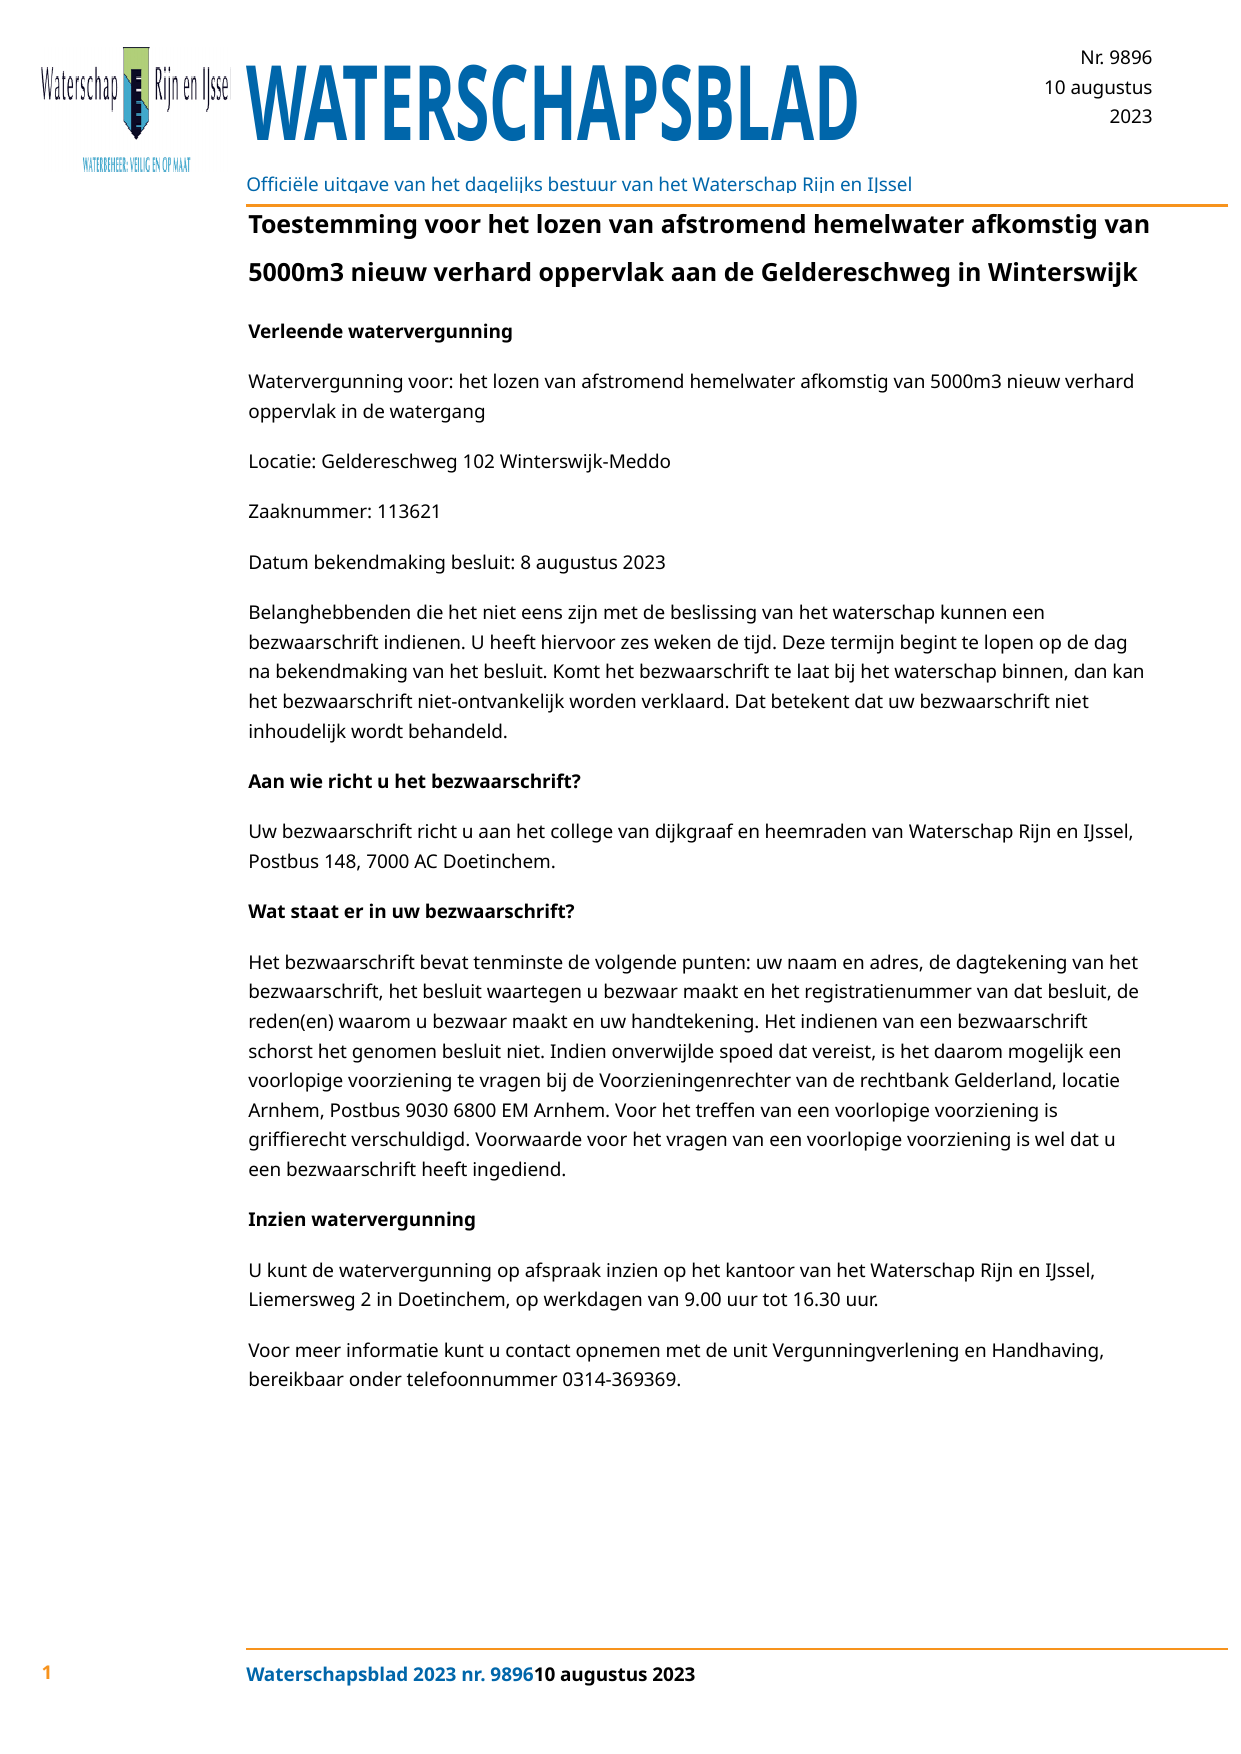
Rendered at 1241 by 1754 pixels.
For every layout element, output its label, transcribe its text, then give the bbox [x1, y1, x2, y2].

picture [41, 47, 231, 172]
text Locatie: Geldereschweg 102 Winterswijk-Meddo [248, 448, 1152, 474]
text Aan wie richt u het bezwaarschrift? [248, 768, 1152, 794]
text Verleende watervergunning [248, 318, 1152, 344]
text Inzien watervergunning [248, 1207, 1152, 1232]
text Het bezwaarschrift bevat tenminste de volgende punten: uw naam en adres, de dagtekening van het bezwaarschrift, het besluit waartegen u bezwaar maakt en het registratienummer van dat besluit, de reden(en) waarom u bezwaar maakt en uw handtekening. Het indienen van een bezwaarschrift schorst het genomen besluit niet. Indien onverwijlde spoed dat vereist, is het daarom mogelijk een voorlopige voorziening te vragen bij de Voorzieningenrechter van de rechtbank Gelderland, locatie Arnhem, Postbus 9030 6800 EM Arnhem. Voor het treffen van een voorlopige voorziening is griffierecht verschuldigd. Voorwaarde voor het vragen van een voorlopige voorziening is wel dat u een bezwaarschrift heeft ingediend. [248, 949, 1152, 1182]
text Watervergunning voor: het lozen van afstromend hemelwater afkomstig van 5000m3 nieuw verhard oppervlak in de watergang [248, 368, 1152, 424]
text Toestemming voor het lozen van afstromend hemelwater afkomstig van 5000m3 nieuw verhard oppervlak aan de Geldereschweg in Winterswijk [248, 207, 1152, 288]
text Datum bekendmaking besluit: 8 augustus 2023 [248, 549, 1152, 575]
text U kunt de watervergunning op afspraak inzien op het kantoor van het Waterschap Rijn en IJssel, Liemersweg 2 in Doetinchem, op werkdagen van 9.00 uur tot 16.30 uur. [248, 1257, 1152, 1312]
text Zaaknummer: 113621 [248, 499, 1152, 524]
text Wat staat er in uw bezwaarschrift? [248, 899, 1152, 924]
text Belanghebbenden die het niet eens zijn met de beslissing van het waterschap kunnen een bezwaarschrift indienen. U heeft hiervoor zes weken de tijd. Deze termijn begint te lopen op de dag na bekendmaking van het besluit. Komt het bezwaarschrift te laat bij het waterschap binnen, dan kan het bezwaarschrift niet-ontvankelijk worden verklaard. Dat betekent dat uw bezwaarschrift niet inhoudelijk wordt behandeld. [248, 599, 1152, 744]
text Uw bezwaarschrift richt u aan het college van dijkgraaf en heemraden van Waterschap Rijn en IJssel, Postbus 148, 7000 AC Doetinchem. [248, 819, 1152, 874]
text Voor meer informatie kunt u contact opnemen met de unit Vergunningverlening en Handhaving, bereikbaar onder telefoonnummer 0314-369369. [248, 1337, 1152, 1392]
